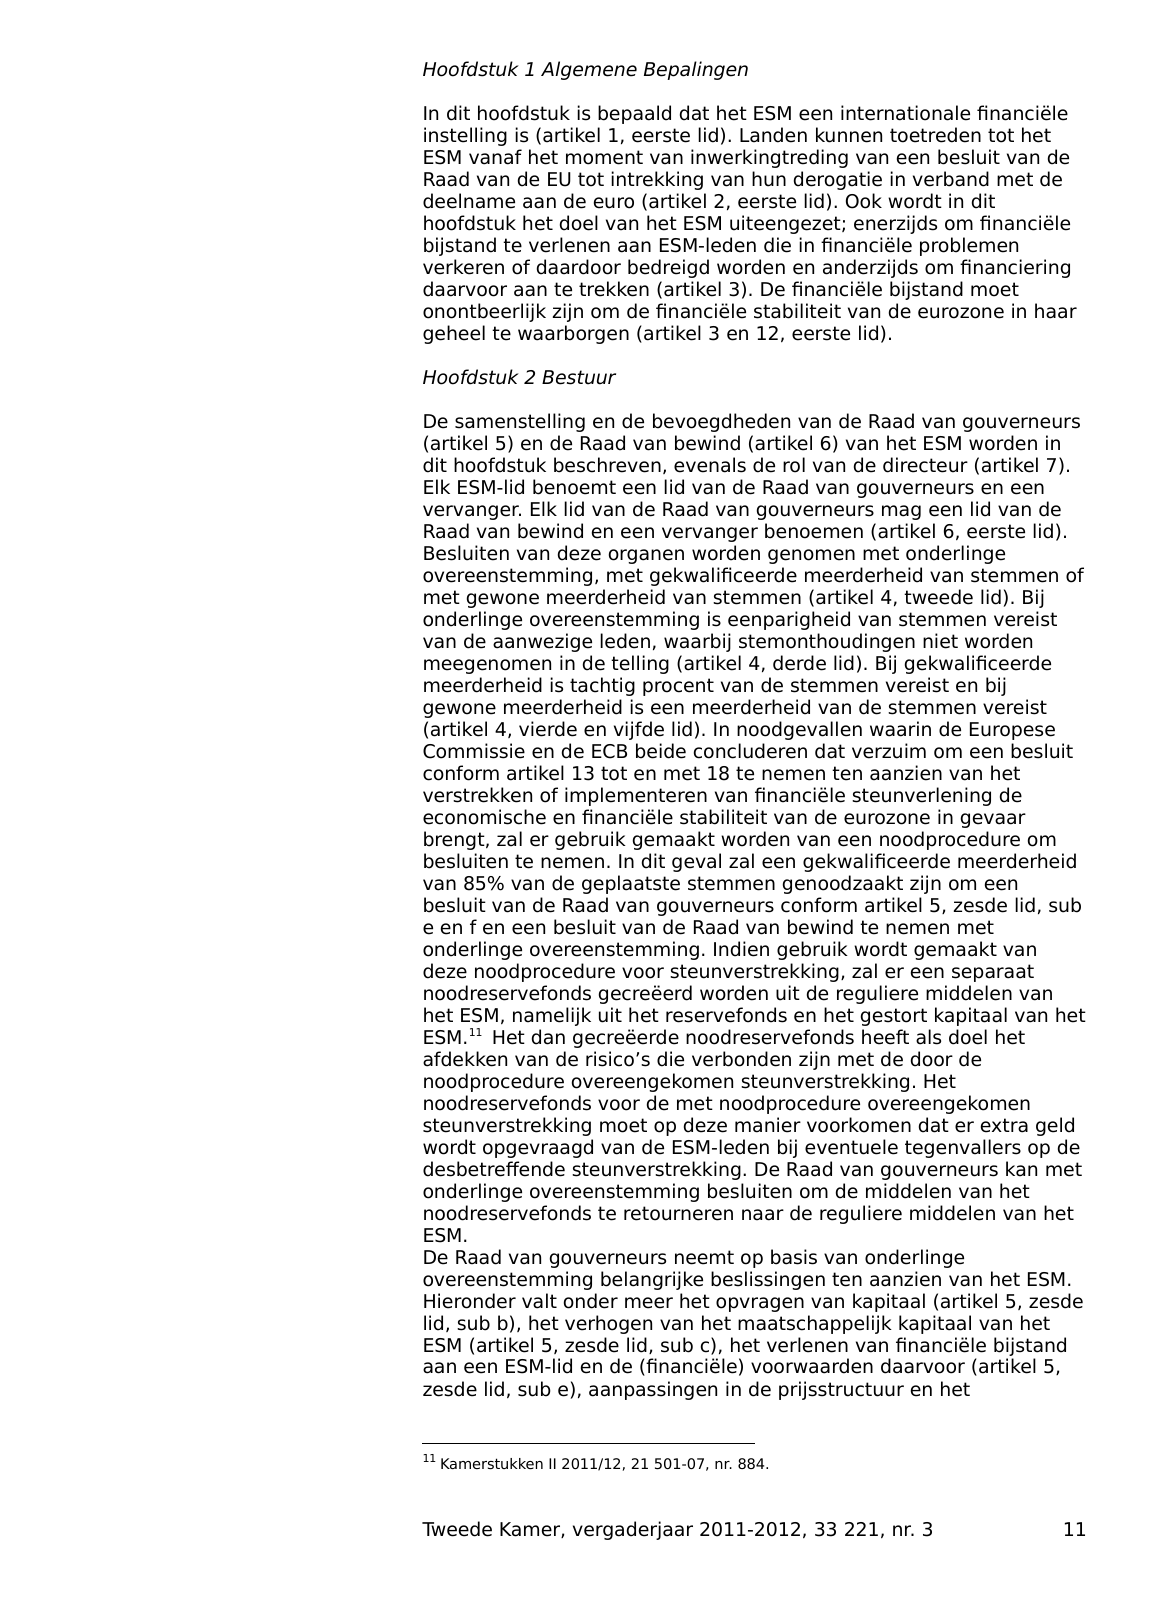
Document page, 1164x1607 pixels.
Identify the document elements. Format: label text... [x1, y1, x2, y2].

text De Raad van gouverneurs neemt op basis van onderlinge overeenstemming belangrijke beslissingen ten aanzien van het ESM. Hieronder valt onder meer het opvragen van kapitaal (artikel 5, zesde lid, sub b), het verhogen van het maatschappelijk kapitaal van het ESM (artikel 5, zesde lid, sub c), het verlenen van financiële bijstand aan een ESM-lid en de (financiële) voorwaarden daarvoor (artikel 5, zesde lid, sub e), aanpassingen in de prijsstructuur en het [422, 1247, 1087, 1400]
text In dit hoofdstuk is bepaald dat het ESM een internationale financiële instelling is (artikel 1, eerste lid). Landen kunnen toetreden tot het ESM vanaf het moment van inwerkingtreding van een besluit van de Raad van de EU tot intrekking van hun derogatie in verband met de deelname aan de euro (artikel 2, eerste lid). Ook wordt in dit hoofdstuk het doel van het ESM uiteengezet; enerzijds om financiële bijstand te verlenen aan ESM-leden die in financiële problemen verkeren of daardoor bedreigd worden en anderzijds om financiering daarvoor aan te trekken (artikel 3). De financiële bijstand moet onontbeerlijk zijn om de financiële stabiliteit van de eurozone in haar geheel te waarborgen (artikel 3 en 12, eerste lid). [422, 103, 1087, 345]
text De samenstelling en de bevoegdheden van de Raad van gouverneurs (artikel 5) en de Raad van bewind (artikel 6) van het ESM worden in dit hoofdstuk beschreven, evenals de rol van de directeur (artikel 7). Elk ESM-lid benoemt een lid van de Raad van gouverneurs en een vervanger. Elk lid van de Raad van gouverneurs mag een lid van de Raad van bewind en een vervanger benoemen (artikel 6, eerste lid). [422, 411, 1087, 543]
subtitle Hoofdstuk 1 Algemene Bepalingen [422, 59, 1087, 81]
text Besluiten van deze organen worden genomen met onderlinge overeenstemming, met gekwalificeerde meerderheid van stemmen of met gewone meerderheid van stemmen (artikel 4, tweede lid). Bij onderlinge overeenstemming is eenparigheid van stemmen vereist van de aanwezige leden, waarbij stemonthoudingen niet worden meegenomen in de telling (artikel 4, derde lid). Bij gekwalificeerde meerderheid is tachtig procent van de stemmen vereist en bij gewone meerderheid is een meerderheid van de stemmen vereist (artikel 4, vierde en vijfde lid). In noodgevallen waarin de Europese Commissie en de ECB beide concluderen dat verzuim om een besluit conform artikel 13 tot en met 18 te nemen ten aanzien van het verstrekken of implementeren van financiële steunverlening de economische en financiële stabiliteit van de eurozone in gevaar brengt, zal er gebruik gemaakt worden van een noodprocedure om besluiten te nemen. In dit geval zal een gekwalificeerde meerderheid van 85% van de geplaatste stemmen genoodzaakt zijn om een besluit van de Raad van gouverneurs conform artikel 5, zesde lid, sub e en f en een besluit van de Raad van bewind te nemen met onderlinge overeenstemming. Indien gebruik wordt gemaakt van deze noodprocedure voor steunverstrekking, zal er een separaat noodreservefonds gecreëerd worden uit de reguliere middelen van het ESM, namelijk uit het reservefonds en het gestort kapitaal van het ESM. Het dan gecreëerde noodreservefonds heeft als doel het afdekken van de risico’s die verbonden zijn met de door de noodprocedure overeengekomen steunverstrekking. Het noodreservefonds voor de met noodprocedure overeengekomen steunverstrekking moet op deze manier voorkomen dat er extra geld wordt opgevraagd van de ESM-leden bij eventuele tegenvallers op de desbetreffende steunverstrekking. De Raad van gouverneurs kan met onderlinge overeenstemming besluiten om de middelen van het noodreservefonds te retourneren naar de reguliere middelen van het ESM. [422, 543, 1087, 1247]
subtitle Hoofdstuk 2 Bestuur [422, 367, 1087, 389]
text Kamerstukken II 2011/12, 21 501-07, nr. 884. [422, 1452, 1087, 1474]
